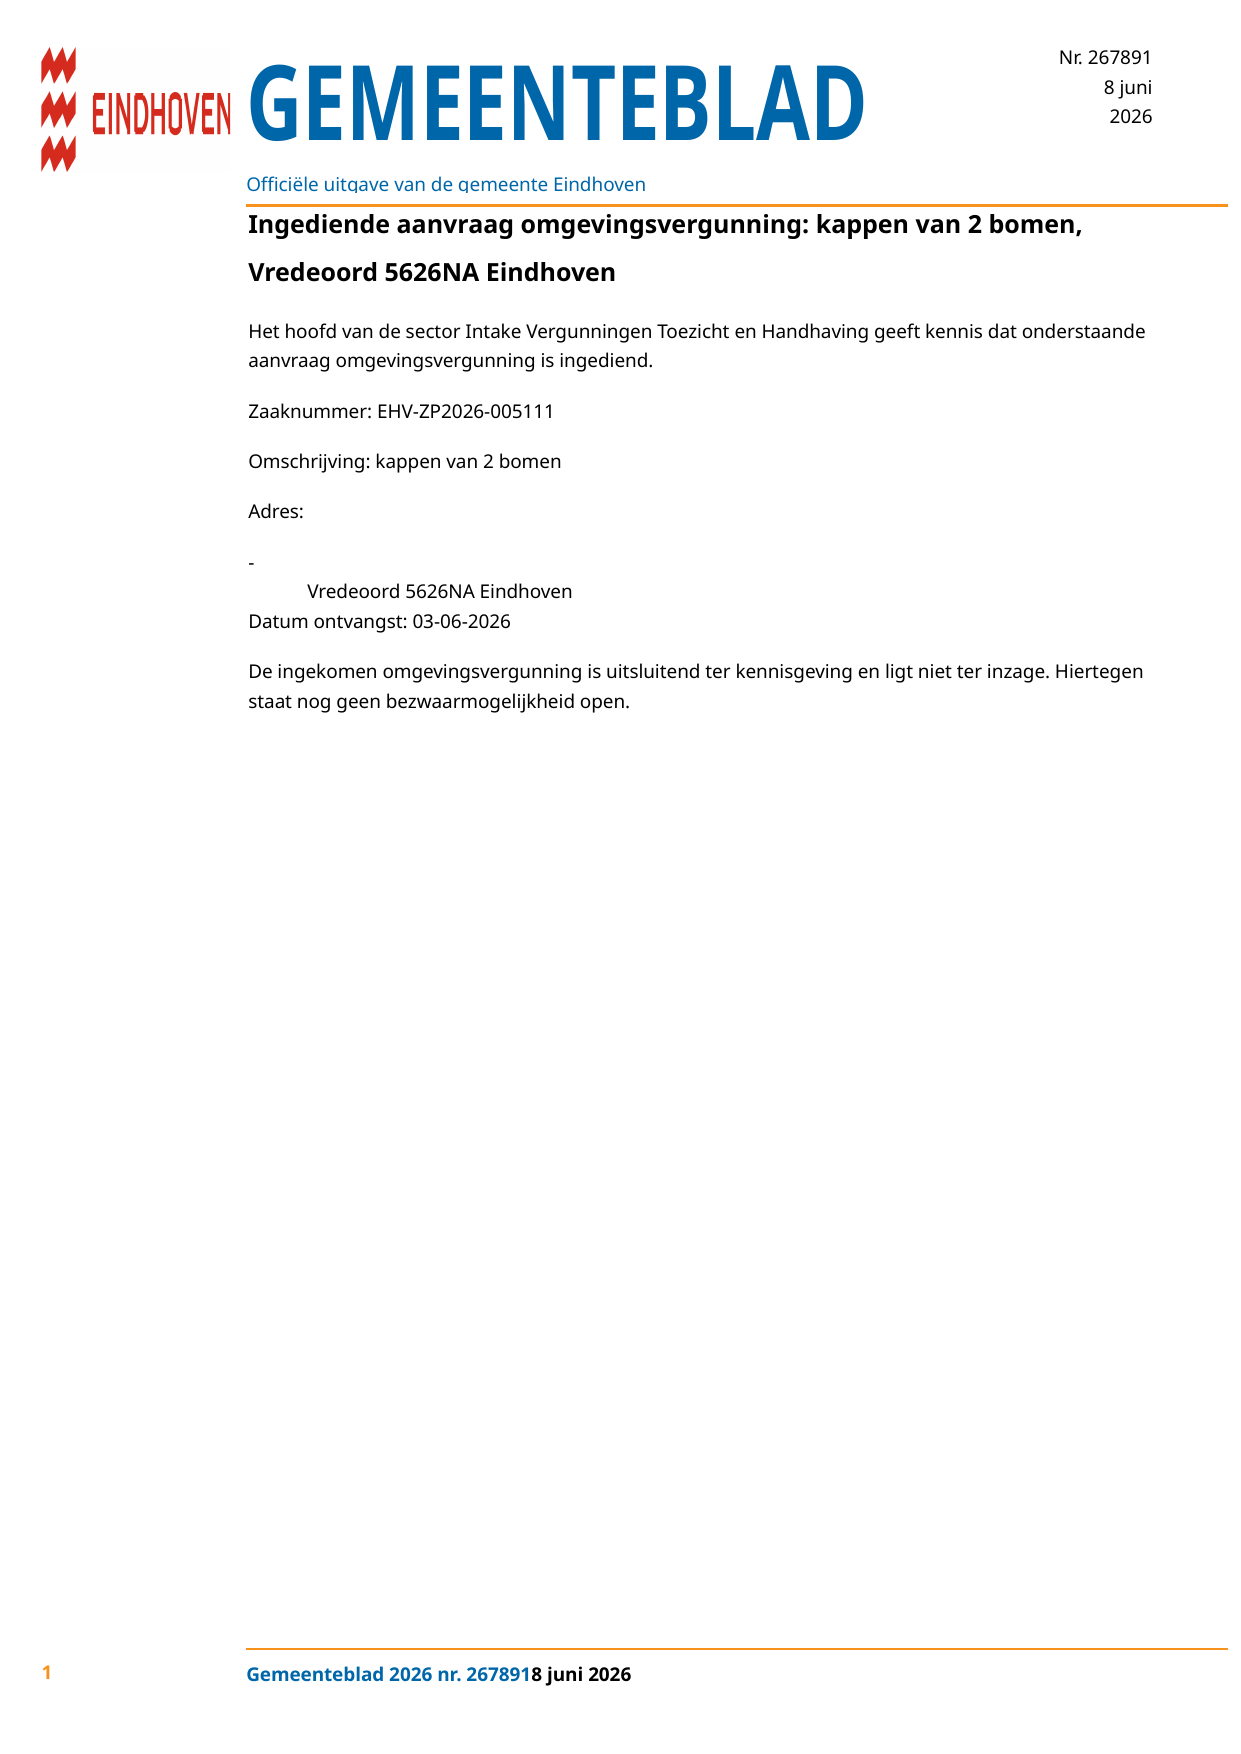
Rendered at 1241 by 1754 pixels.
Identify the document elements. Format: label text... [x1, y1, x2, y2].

text Het hoofd van de sector Intake Vergunningen Toezicht en Handhaving geeft kennis dat onderstaande aanvraag omgevingsvergunning is ingediend. [248, 318, 1152, 373]
text Adres: [248, 499, 1152, 524]
text Datum ontvangst: 03-06-2026 [248, 608, 1152, 634]
list Vredeoord 5626NA Eindhoven [248, 579, 1152, 604]
text Omschrijving: kappen van 2 bomen [248, 448, 1152, 474]
text De ingekomen omgevingsvergunning is uitsluitend ter kennisgeving en ligt niet ter inzage. Hiertegen staat nog geen bezwaarmogelijkheid open. [248, 659, 1152, 714]
text Zaaknummer: EHV-ZP2026-005111 [248, 398, 1152, 424]
text Ingediende aanvraag omgevingsvergunning: kappen van 2 bomen, Vredeoord 5626NA Eindhoven [248, 207, 1152, 288]
picture [41, 47, 231, 172]
